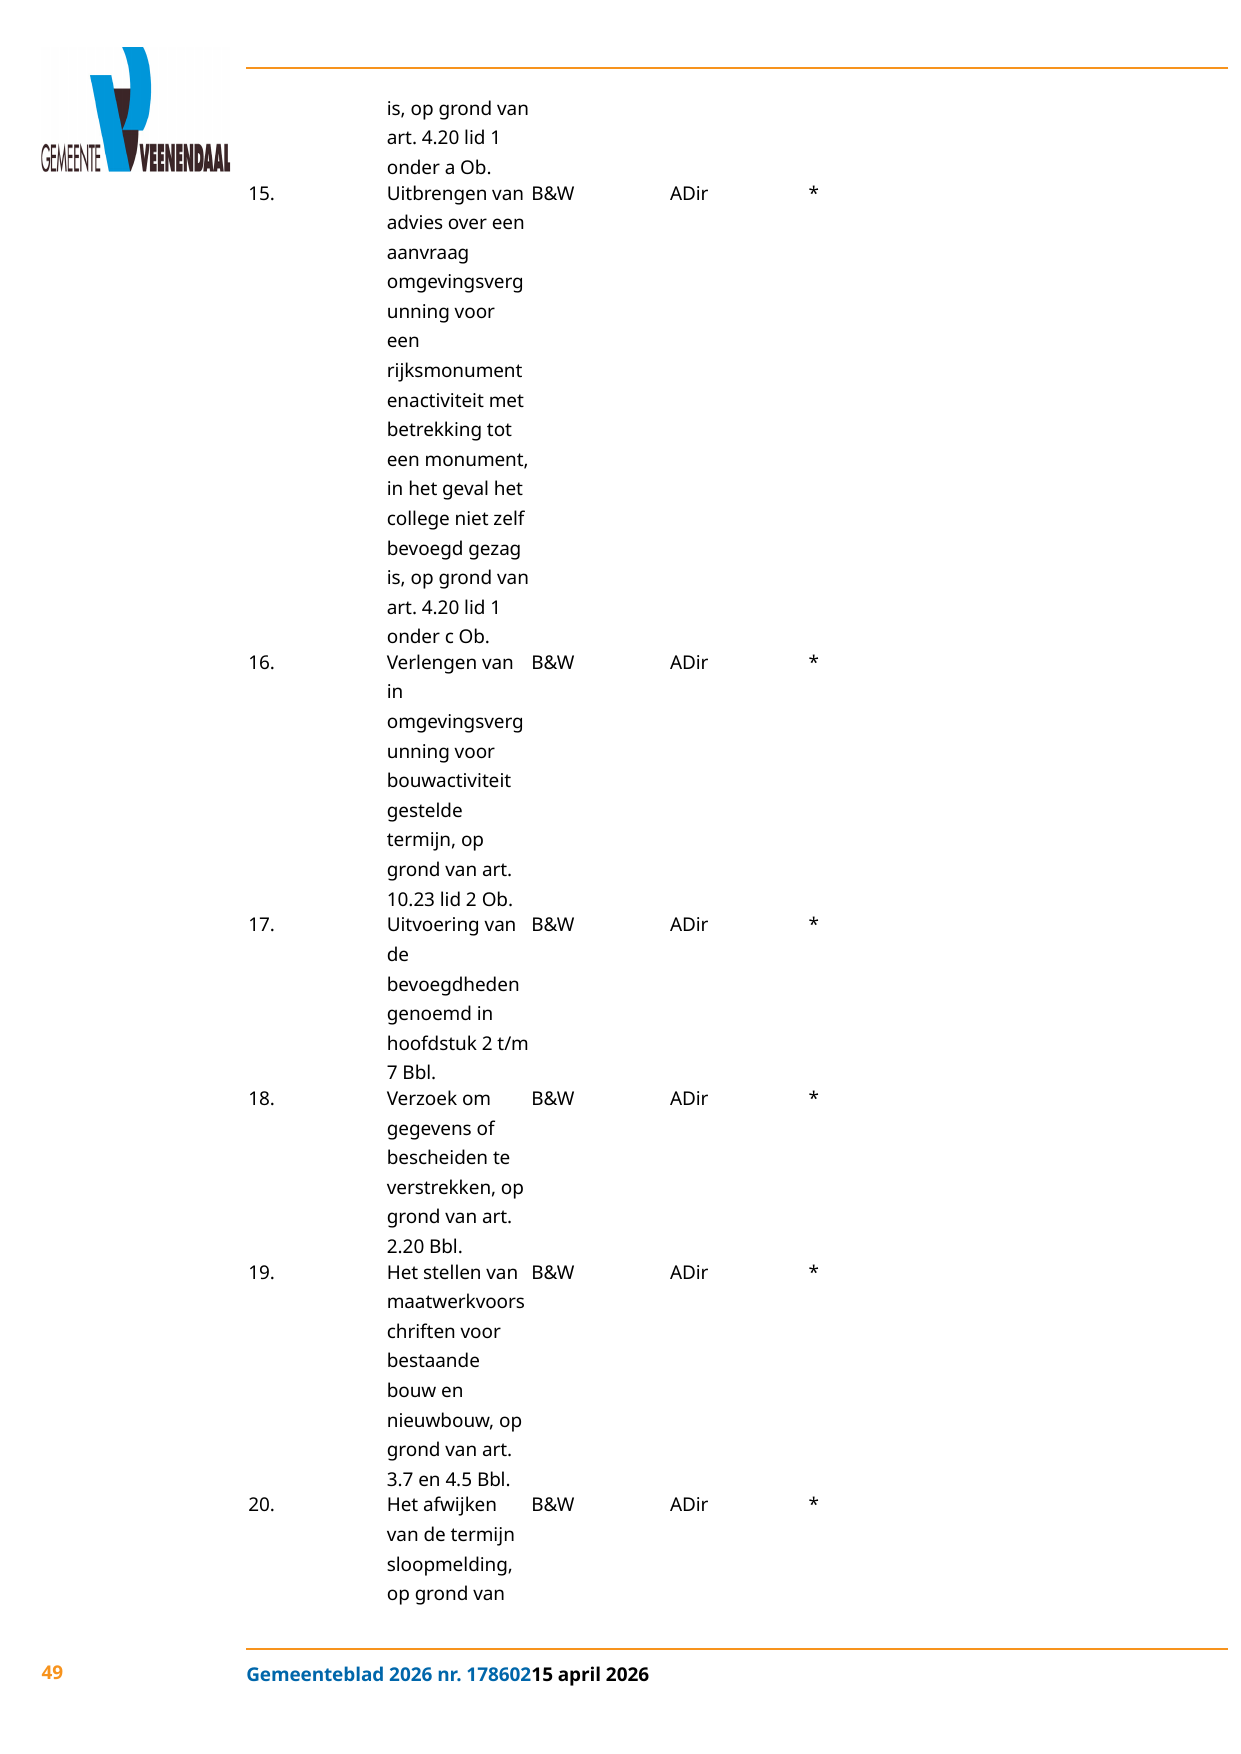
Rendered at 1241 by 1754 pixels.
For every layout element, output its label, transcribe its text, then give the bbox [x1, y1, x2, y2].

picture [123, 47, 231, 172]
table_cell Het afwijken van de termijn sloopmelding, op grond van [387, 1492, 531, 1606]
table_cell ADir [670, 1492, 808, 1606]
table_cell 18. [248, 1085, 387, 1259]
table_cell [947, 912, 1152, 1085]
table_cell * [808, 649, 947, 912]
table_cell Verlengen van in omgevingsvergunning voor bouwactiviteit gestelde termijn, op grond van art. 10.23 lid 2 Ob. [387, 649, 531, 912]
table_cell ADir [670, 912, 808, 1085]
table_cell [670, 95, 808, 180]
table_cell * [808, 1259, 947, 1492]
table_cell B&W [531, 180, 670, 649]
table_cell * [808, 180, 947, 649]
table_cell B&W [531, 1085, 670, 1259]
table_cell 19. [248, 1259, 387, 1492]
table_cell 20. [248, 1492, 387, 1606]
table_cell * [808, 1492, 947, 1606]
table_cell ADir [670, 1259, 808, 1492]
table_cell Het stellen van maatwerkvoorschriften voor bestaande bouw en nieuwbouw, op grond van art. 3.7 en 4.5 Bbl. [387, 1259, 531, 1492]
table_cell B&W [531, 1259, 670, 1492]
table_cell [947, 1492, 1152, 1606]
table_cell Uitvoering van de bevoegdheden genoemd in hoofdstuk 2 t/m 7 Bbl. [387, 912, 531, 1085]
table_cell [248, 95, 387, 180]
table_cell ADir [670, 1085, 808, 1259]
table_cell [531, 95, 670, 180]
table_cell B&W [531, 649, 670, 912]
table_cell [808, 95, 947, 180]
table_cell is, op grond van art. 4.20 lid 1 onder a Ob. [387, 95, 531, 180]
table_cell [947, 180, 1152, 649]
table_cell B&W [531, 912, 670, 1085]
table_cell [947, 649, 1152, 912]
table_cell 15. [248, 180, 387, 649]
table_cell Uitbrengen van advies over een aanvraag omgevingsvergunning voor een rijksmonumentenactiviteit met betrekking tot een monument, in het geval het college niet zelf bevoegd gezag is, op grond van art. 4.20 lid 1 onder c Ob. [387, 180, 531, 649]
table_cell Verzoek om gegevens of bescheiden te verstrekken, op grond van art. 2.20 Bbl. [387, 1085, 531, 1259]
table_cell [947, 1259, 1152, 1492]
picture [41, 47, 130, 172]
table_cell ADir [670, 180, 808, 649]
table_cell ADir [670, 649, 808, 912]
table_cell [947, 1085, 1152, 1259]
table_cell * [808, 1085, 947, 1259]
table_cell [947, 95, 1152, 180]
table_cell * [808, 912, 947, 1085]
table_cell 16. [248, 649, 387, 912]
table_cell B&W [531, 1492, 670, 1606]
table_cell 17. [248, 912, 387, 1085]
